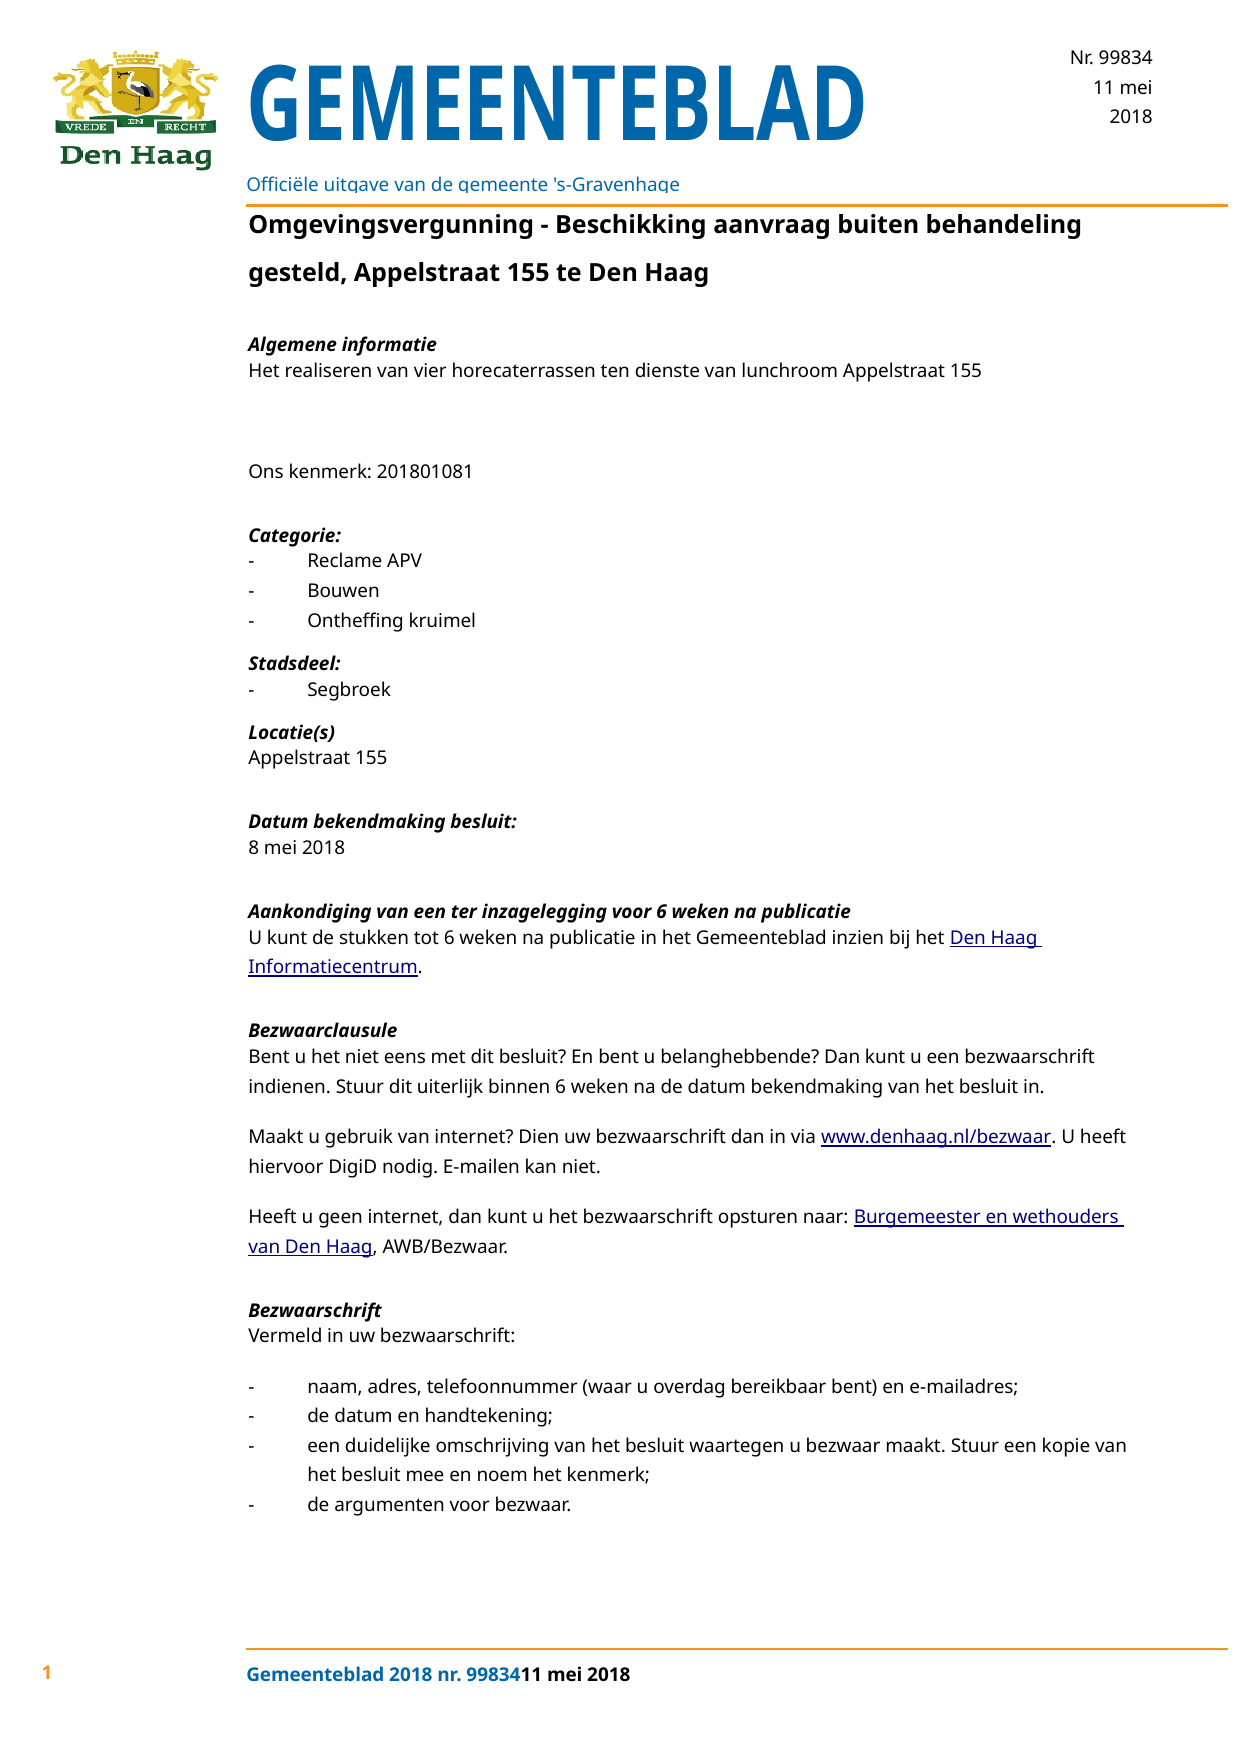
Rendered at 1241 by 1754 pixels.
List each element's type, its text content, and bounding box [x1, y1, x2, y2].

list de datum en handtekening; [248, 1402, 1152, 1428]
list Bouwen [248, 577, 1152, 603]
text Locatie(s) [248, 719, 1152, 744]
text Appelstraat 155 [248, 744, 1152, 770]
list Ontheffing kruimel [248, 607, 1152, 633]
text Bent u het niet eens met dit besluit? En bent u belanghebbende? Dan kunt u een bezwaarschrift indienen. Stuur dit uiterlijk binnen 6 weken na de datum bekendmaking van het besluit in. [248, 1043, 1152, 1098]
text Ons kenmerk: 201801081 [248, 458, 1152, 484]
text Bezwaarclausule [248, 1017, 1152, 1043]
text Bezwaarschrift [248, 1297, 1152, 1322]
text Aankondiging van een ter inzagelegging voor 6 weken na publicatie [248, 898, 1152, 924]
list naam, adres, telefoonnummer (waar u overdag bereikbaar bent) en e-mailadres; [248, 1373, 1152, 1399]
text Algemene informatie [248, 331, 1152, 357]
text Categorie: [248, 522, 1152, 548]
picture [41, 47, 231, 172]
list een duidelijke omschrijving van het besluit waartegen u bezwaar maakt. Stuur een kopie van het besluit mee en noem het kenmerk; [248, 1432, 1152, 1487]
text Het realiseren van vier horecaterrassen ten dienste van lunchroom Appelstraat 155 [248, 357, 1152, 383]
text Datum bekendmaking besluit: [248, 808, 1152, 834]
text 8 mei 2018 [248, 834, 1152, 860]
text Stadsdeel: [248, 650, 1152, 676]
text U kunt de stukken tot 6 weken na publicatie in het Gemeenteblad inzien bij het Den Haag Informatiecentrum. [248, 924, 1152, 979]
text Maakt u gebruik van internet? Dien uw bezwaarschrift dan in via www.denhaag.nl/bezwaar. U heeft hiervoor DigiD nodig. E-mailen kan niet. [248, 1123, 1152, 1178]
text Heeft u geen internet, dan kunt u het bezwaarschrift opsturen naar: Burgemeester en wethouders van Den Haag, AWB/Bezwaar. [248, 1203, 1152, 1258]
list de argumenten voor bezwaar. [248, 1491, 1152, 1517]
list Reclame APV [248, 548, 1152, 573]
list Segbroek [248, 676, 1152, 701]
text Vermeld in uw bezwaarschrift: [248, 1322, 1152, 1348]
text Omgevingsvergunning - Beschikking aanvraag buiten behandeling gesteld, Appelstraat 155 te Den Haag [248, 207, 1152, 288]
